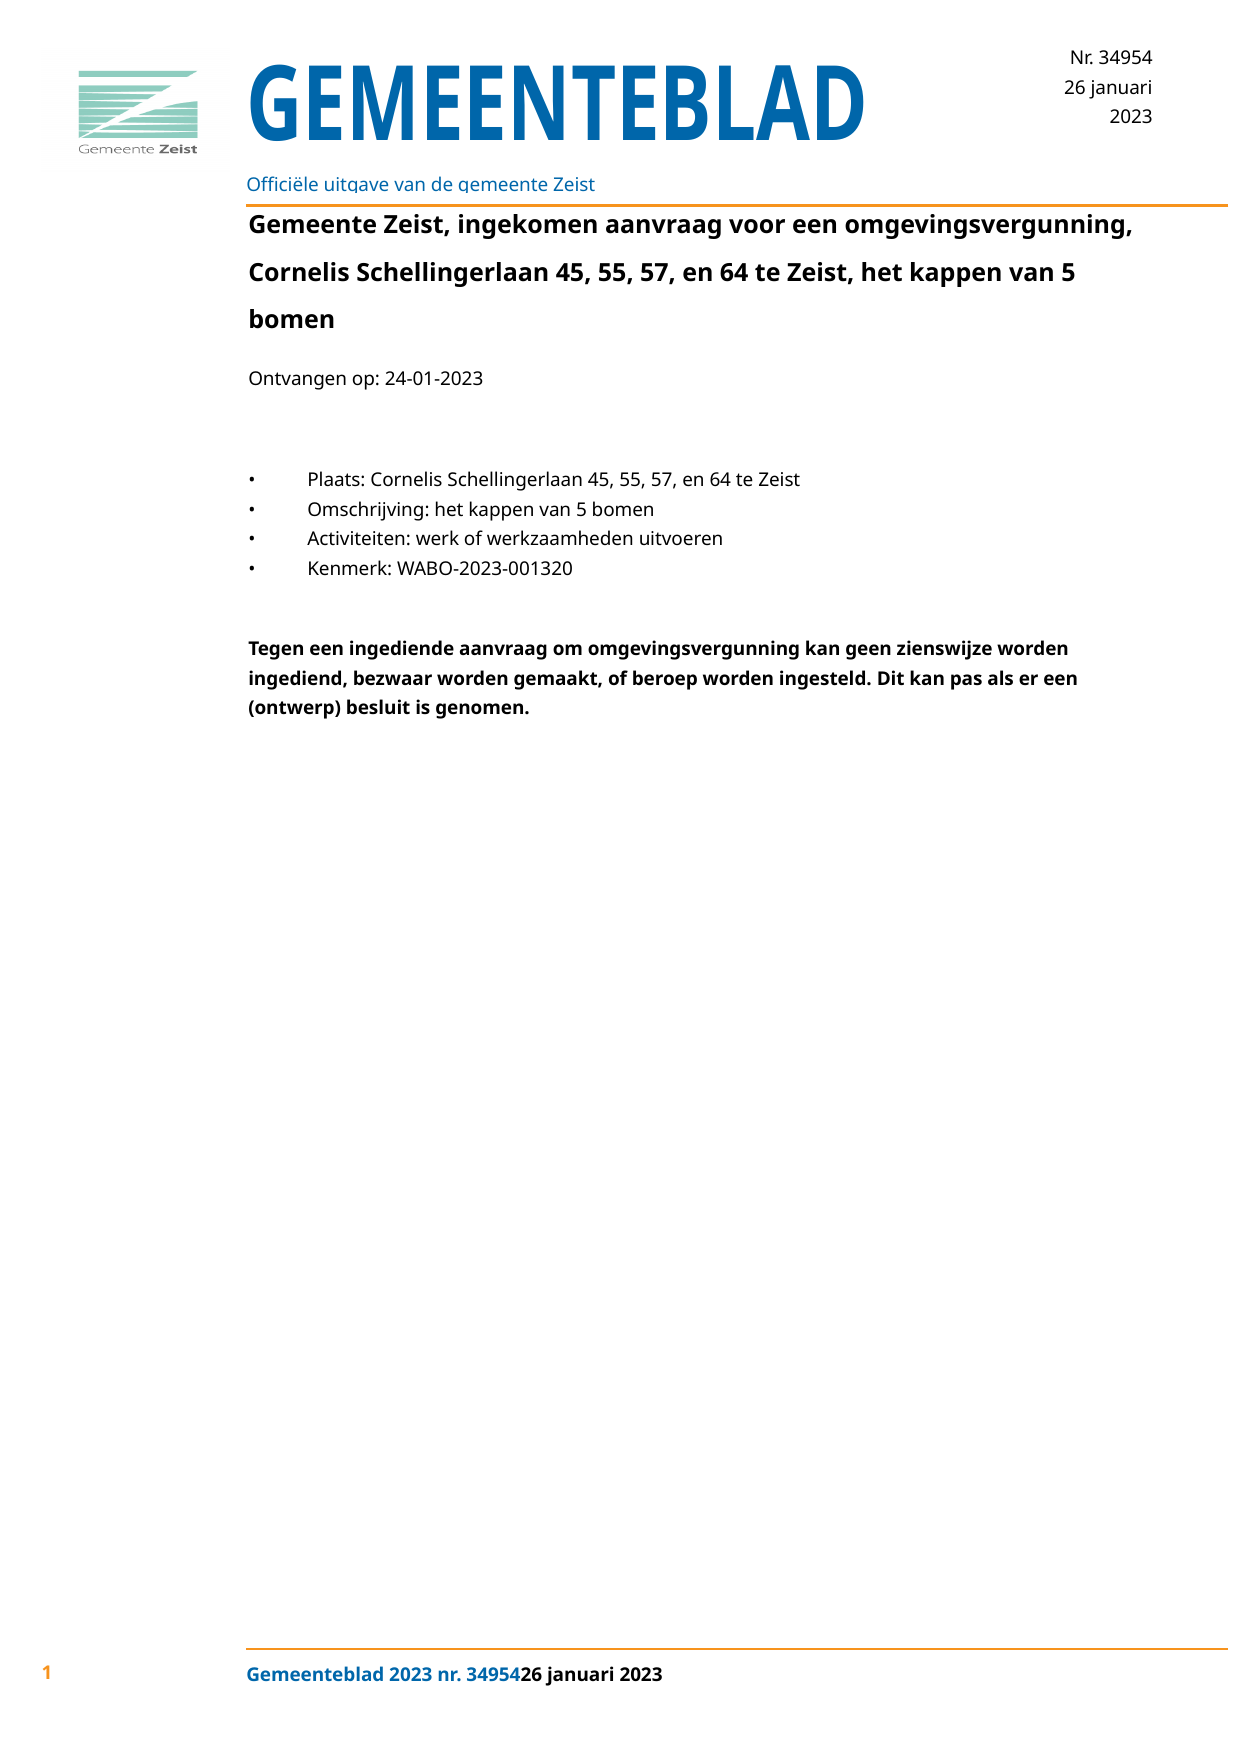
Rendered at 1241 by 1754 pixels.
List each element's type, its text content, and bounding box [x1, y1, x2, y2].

list Activiteiten: werk of werkzaamheden uitvoeren [248, 526, 1152, 551]
list Plaats: Cornelis Schellingerlaan 45, 55, 57, en 64 te Zeist [248, 466, 1152, 492]
list Omschrijving: het kappen van 5 bomen [248, 496, 1152, 522]
picture [41, 47, 231, 172]
text Ontvangen op: 24-01-2023 [248, 366, 1152, 391]
list Kenmerk: WABO-2023-001320 [248, 555, 1152, 581]
text Gemeente Zeist, ingekomen aanvraag voor een omgevingsvergunning, Cornelis Schellingerlaan 45, 55, 57, en 64 te Zeist, het kappen van 5 bomen [248, 207, 1152, 336]
text Tegen een ingediende aanvraag om omgevingsvergunning kan geen zienswijze worden ingediend, bezwaar worden gemaakt, of beroep worden ingesteld. Dit kan pas als er een (ontwerp) besluit is genomen. [248, 635, 1152, 720]
